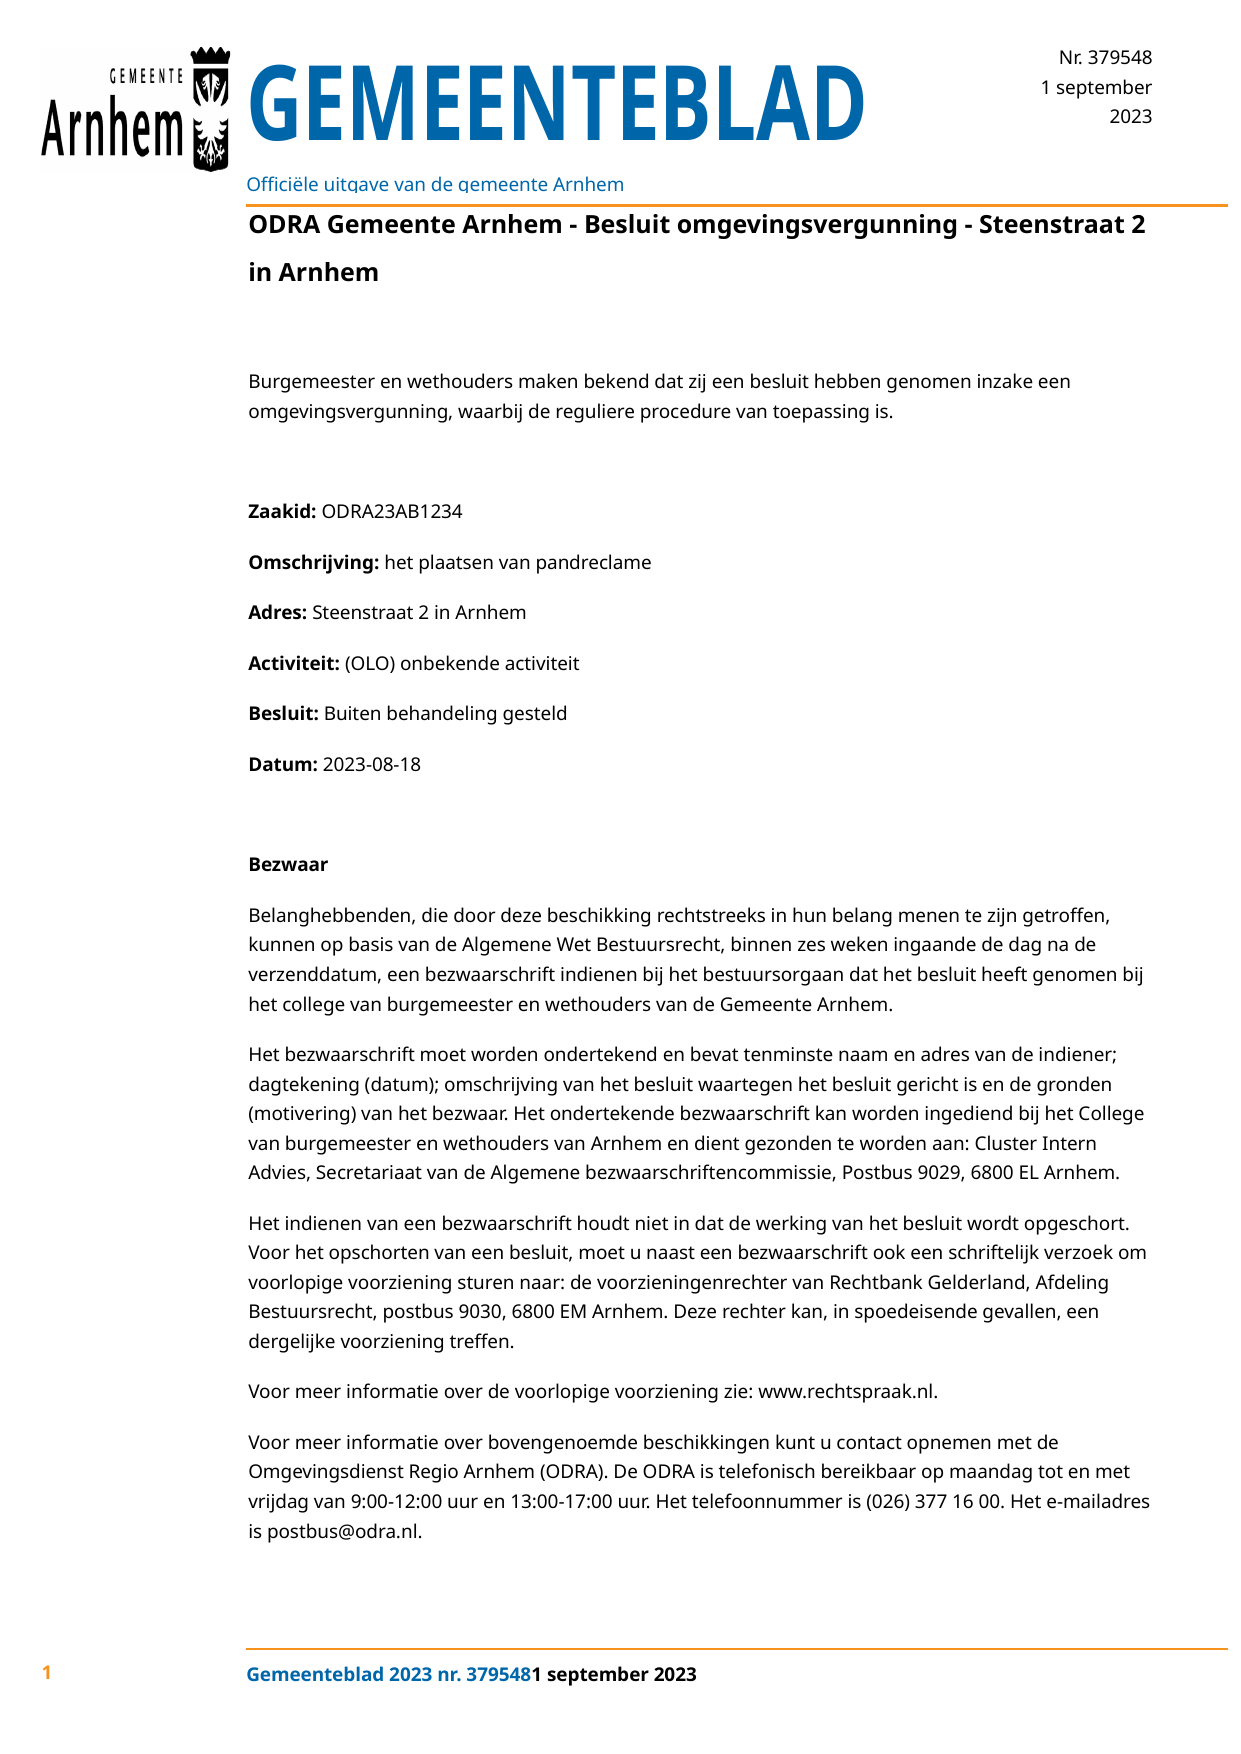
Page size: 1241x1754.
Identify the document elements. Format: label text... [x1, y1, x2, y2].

text Voor meer informatie over de voorlopige voorziening zie: www.rechtspraak.nl. [248, 1379, 1152, 1404]
text Burgemeester en wethouders maken bekend dat zij een besluit hebben genomen inzake een omgevingsvergunning, waarbij de reguliere procedure van toepassing is. [248, 368, 1152, 424]
text Het bezwaarschrift moet worden ondertekend en bevat tenminste naam en adres van de indiener; dagtekening (datum); omschrijving van het besluit waartegen het besluit gericht is en de gronden (motivering) van het bezwaar. Het ondertekende bezwaarschrift kan worden ingediend bij het College van burgemeester en wethouders van Arnhem en dient gezonden te worden aan: Cluster Intern Advies, Secretariaat van de Algemene bezwaarschriftencommissie, Postbus 9029, 6800 EL Arnhem. [248, 1041, 1152, 1185]
text Het indienen van een bezwaarschrift houdt niet in dat de werking van het besluit wordt opgeschort. Voor het opschorten van een besluit, moet u naast een bezwaarschrift ook een schriftelijk verzoek om voorlopige voorziening sturen naar: de voorzieningenrechter van Rechtbank Gelderland, Afdeling Bestuursrecht, postbus 9030, 6800 EM Arnhem. Deze rechter kan, in spoedeisende gevallen, een dergelijke voorziening treffen. [248, 1210, 1152, 1354]
text Datum: 2023-08-18 [248, 751, 1152, 777]
text ODRA Gemeente Arnhem - Besluit omgevingsvergunning - Steenstraat 2 in Arnhem [248, 207, 1152, 288]
text Adres: Steenstraat 2 in Arnhem [248, 599, 1152, 625]
text Besluit: Buiten behandeling gesteld [248, 700, 1152, 726]
text Bezwaar [248, 852, 1152, 877]
text Voor meer informatie over bovengenoemde beschikkingen kunt u contact opnemen met de Omgevingsdienst Regio Arnhem (ODRA). De ODRA is telefonisch bereikbaar op maandag tot en met vrijdag van 9:00-12:00 uur en 13:00-17:00 uur. Het telefoonnummer is (026) 377 16 00. Het e-mailadres is postbus@odra.nl. [248, 1429, 1152, 1544]
text Omschrijving: het plaatsen van pandreclame [248, 549, 1152, 575]
text Zaakid: ODRA23AB1234 [248, 499, 1152, 524]
picture [41, 47, 231, 172]
text Activiteit: (OLO) onbekende activiteit [248, 650, 1152, 676]
text Belanghebbenden, die door deze beschikking rechtstreeks in hun belang menen te zijn getroffen, kunnen op basis van de Algemene Wet Bestuursrecht, binnen zes weken ingaande de dag na de verzenddatum, een bezwaarschrift indienen bij het bestuursorgaan dat het besluit heeft genomen bij het college van burgemeester en wethouders van de Gemeente Arnhem. [248, 902, 1152, 1017]
